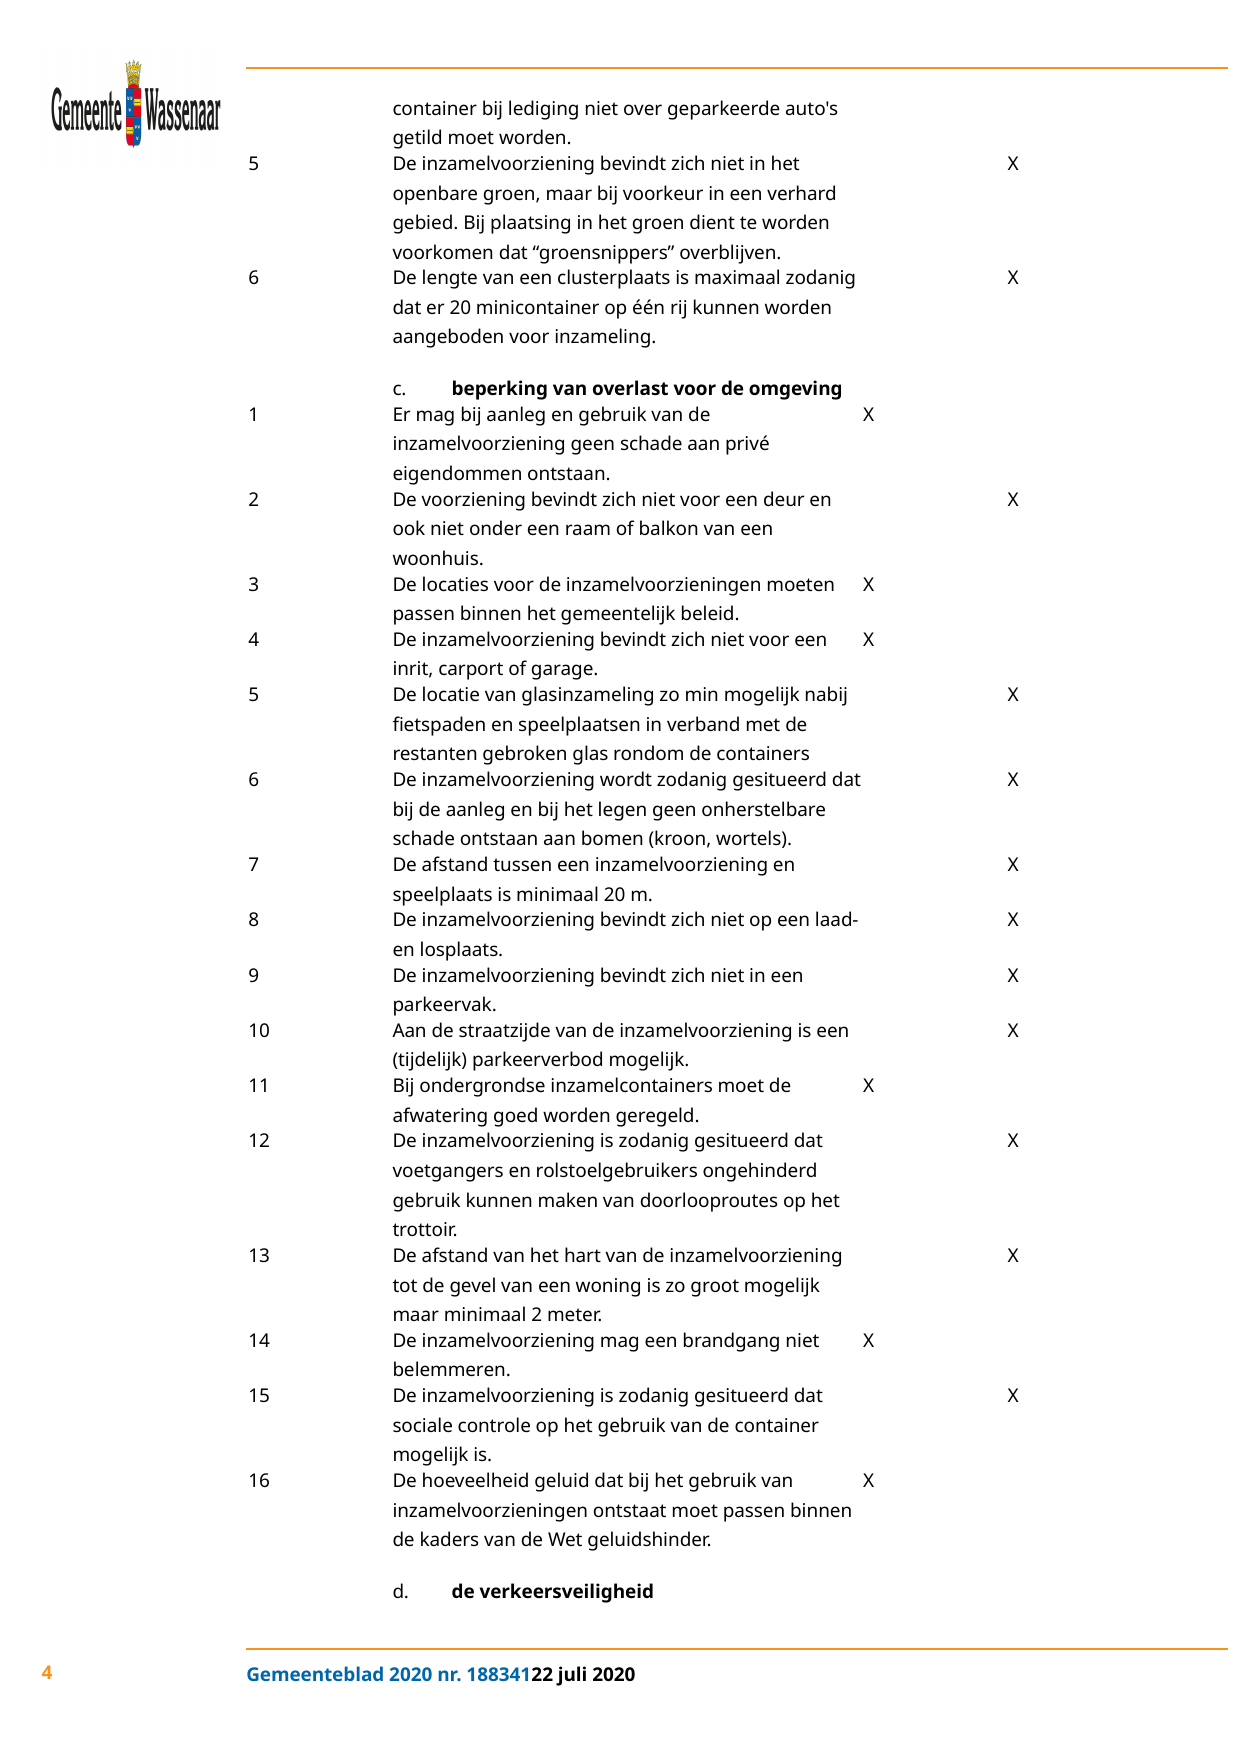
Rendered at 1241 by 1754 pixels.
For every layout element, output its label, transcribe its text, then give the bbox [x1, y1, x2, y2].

table_cell [1007, 626, 1152, 681]
table_cell X [1007, 1017, 1152, 1072]
table_cell 5 [248, 150, 392, 264]
table_cell X [1007, 1383, 1152, 1467]
table_cell X [1007, 150, 1152, 264]
table_cell 6 [248, 766, 392, 851]
table_cell 6 [248, 265, 392, 349]
table_cell [248, 1552, 392, 1578]
table_cell [1007, 1552, 1152, 1578]
table_cell [863, 95, 1007, 150]
table_cell Aan de straatzijde van de inzamelvoorziening is een (tijdelijk) parkeerverbod mogelijk. [392, 1017, 863, 1072]
picture [41, 47, 231, 172]
table_cell [1007, 375, 1152, 401]
table_cell [863, 766, 1007, 851]
table_cell X [1007, 962, 1152, 1017]
table_cell [248, 95, 392, 150]
table_cell De inzamelvoorziening bevindt zich niet voor een inrit, carport of garage. [392, 626, 863, 681]
table_cell [863, 1128, 1007, 1242]
table_cell 4 [248, 626, 392, 681]
table_cell [863, 1242, 1007, 1327]
table_cell [248, 350, 392, 375]
table_cell X [1007, 265, 1152, 349]
table_cell X [863, 1467, 1007, 1552]
table_cell 16 [248, 1467, 392, 1552]
table_cell X [1007, 1242, 1152, 1327]
table_cell [248, 1578, 392, 1604]
table_cell De locatie van glasinzameling zo min mogelijk nabij fietspaden en speelplaatsen in verband met de restanten gebroken glas rondom de containers [392, 681, 863, 766]
table_cell De inzamelvoorziening bevindt zich niet op een laad- en losplaats. [392, 906, 863, 962]
table_cell X [863, 1327, 1007, 1382]
table_cell X [1007, 906, 1152, 962]
table_cell X [1007, 486, 1152, 571]
table_cell De afstand van het hart van de inzamelvoorziening tot de gevel van een woning is zo groot mogelijk maar minimaal 2 meter. [392, 1242, 863, 1327]
table_cell [1007, 571, 1152, 626]
table_cell De inzamelvoorziening bevindt zich niet in het openbare groen, maar bij voorkeur in een verhard gebied. Bij plaatsing in het groen dient te worden voorkomen dat “groensnippers” overblijven. [392, 150, 863, 264]
table_cell 3 [248, 571, 392, 626]
table_cell De locaties voor de inzamelvoorzieningen moeten passen binnen het gemeentelijk beleid. [392, 571, 863, 626]
table_cell 8 [248, 906, 392, 962]
table_cell [392, 350, 863, 375]
table_cell De voorziening bevindt zich niet voor een deur en ook niet onder een raam of balkon van een woonhuis. [392, 486, 863, 571]
table_cell 15 [248, 1383, 392, 1467]
table_cell [863, 150, 1007, 264]
table_cell de verkeersveiligheid [392, 1578, 863, 1604]
table_cell [863, 350, 1007, 375]
table_cell De inzamelvoorziening is zodanig gesitueerd dat voetgangers en rolstoelgebruikers ongehinderd gebruik kunnen maken van doorlooproutes op het trottoir. [392, 1128, 863, 1242]
table_cell De inzamelvoorziening is zodanig gesitueerd dat sociale controle op het gebruik van de container mogelijk is. [392, 1383, 863, 1467]
table_cell 1 [248, 401, 392, 486]
table_cell container bij lediging niet over geparkeerde auto's getild moet worden. [392, 95, 863, 150]
table_cell [1007, 1327, 1152, 1382]
table_cell [863, 906, 1007, 962]
table_cell De inzamelvoorziening mag een brandgang niet belemmeren. [392, 1327, 863, 1382]
table_cell X [1007, 766, 1152, 851]
table_cell [863, 486, 1007, 571]
table_cell Bij ondergrondse inzamelcontainers moet de afwatering goed worden geregeld. [392, 1073, 863, 1128]
table_cell [1007, 1073, 1152, 1128]
table_cell [1007, 1467, 1152, 1552]
table_cell [1007, 401, 1152, 486]
table_cell X [1007, 851, 1152, 906]
table_cell De inzamelvoorziening wordt zodanig gesitueerd dat bij de aanleg en bij het legen geen onherstelbare schade ontstaan aan bomen (kroon, wortels). [392, 766, 863, 851]
table_cell [1007, 350, 1152, 375]
table_cell beperking van overlast voor de omgeving [392, 375, 863, 401]
table_cell [863, 375, 1007, 401]
table_cell 9 [248, 962, 392, 1017]
table_cell X [863, 571, 1007, 626]
table_cell 5 [248, 681, 392, 766]
table_cell De hoeveelheid geluid dat bij het gebruik van inzamelvoorzieningen ontstaat moet passen binnen de kaders van de Wet geluidshinder. [392, 1467, 863, 1552]
table_cell [1007, 1578, 1152, 1604]
table_cell Er mag bij aanleg en gebruik van de inzamelvoorziening geen schade aan privé eigendommen ontstaan. [392, 401, 863, 486]
table_cell 14 [248, 1327, 392, 1382]
table_cell X [1007, 681, 1152, 766]
table_cell X [863, 626, 1007, 681]
table_cell 11 [248, 1073, 392, 1128]
table_cell X [863, 1073, 1007, 1128]
table_cell [863, 851, 1007, 906]
table_cell [248, 375, 392, 401]
table_cell [863, 1017, 1007, 1072]
table_cell 13 [248, 1242, 392, 1327]
table_cell De inzamelvoorziening bevindt zich niet in een parkeervak. [392, 962, 863, 1017]
table_cell De afstand tussen een inzamelvoorziening en speelplaats is minimaal 20 m. [392, 851, 863, 906]
table_cell [863, 681, 1007, 766]
table_cell [863, 1552, 1007, 1578]
table_cell [392, 1552, 863, 1578]
table_cell [1007, 95, 1152, 150]
table_cell [863, 1383, 1007, 1467]
table_cell [863, 1578, 1007, 1604]
table_cell [863, 962, 1007, 1017]
table_cell [863, 265, 1007, 349]
table_cell 7 [248, 851, 392, 906]
table_cell 12 [248, 1128, 392, 1242]
table_cell 2 [248, 486, 392, 571]
table_cell X [863, 401, 1007, 486]
table_cell 10 [248, 1017, 392, 1072]
table_cell De lengte van een clusterplaats is maximaal zodanig dat er 20 minicontainer op één rij kunnen worden aangeboden voor inzameling. [392, 265, 863, 349]
table_cell X [1007, 1128, 1152, 1242]
